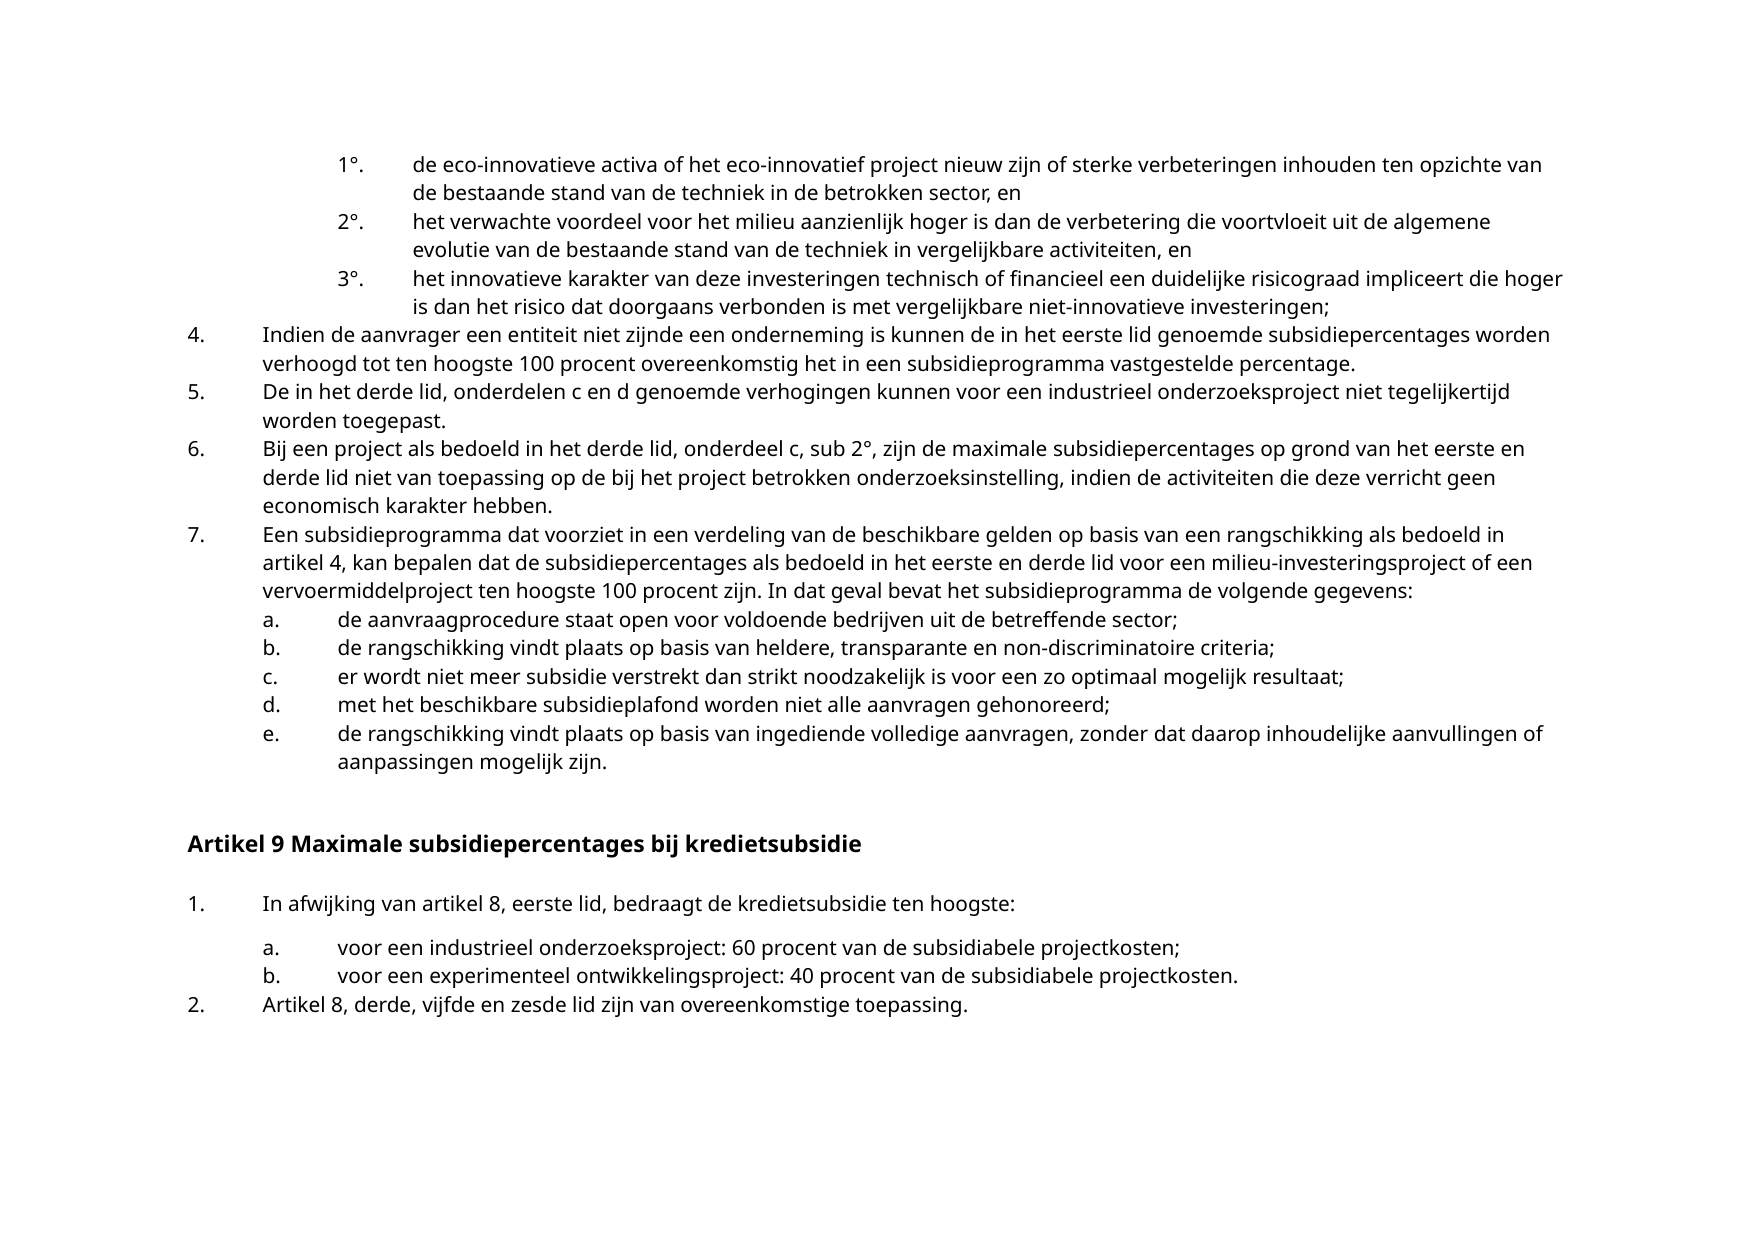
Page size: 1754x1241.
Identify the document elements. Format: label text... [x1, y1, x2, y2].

list met het beschikbare subsidieplafond worden niet alle aanvragen gehonoreerd; [262, 690, 1566, 719]
list De in het derde lid, onderdelen c en d genoemde verhogingen kunnen voor een industrieel onderzoeksproject niet tegelijkertijd worden toegepast. [187, 377, 1566, 434]
list de rangschikking vindt plaats op basis van ingediende volledige aanvragen, zonder dat daarop inhoudelijke aanvullingen of aanpassingen mogelijk zijn. [262, 719, 1566, 776]
list er wordt niet meer subsidie verstrekt dan strikt noodzakelijk is voor een zo optimaal mogelijk resultaat; [262, 662, 1566, 690]
list voor een industrieel onderzoeksproject: 60 procent van de subsidiabele projectkosten; [262, 933, 1566, 961]
list de eco-innovatieve activa of het eco-innovatief project nieuw zijn of sterke verbeteringen inhouden ten opzichte van de bestaande stand van de techniek in de betrokken sector, en [337, 150, 1566, 207]
list de rangschikking vindt plaats op basis van heldere, transparante en non-discriminatoire criteria; [262, 633, 1566, 662]
list het verwachte voordeel voor het milieu aanzienlijk hoger is dan de verbetering die voortvloeit uit de algemene evolutie van de bestaande stand van de techniek in vergelijkbare activiteiten, en [337, 207, 1566, 264]
list Een subsidieprogramma dat voorziet in een verdeling van de beschikbare gelden op basis van een rangschikking als bedoeld in artikel 4, kan bepalen dat de subsidiepercentages als bedoeld in het eerste en derde lid voor een milieu-investeringsproject of een vervoermiddelproject ten hoogste 100 procent zijn. In dat geval bevat het subsidieprogramma de volgende gegevens: [187, 520, 1566, 605]
subtitle Artikel 9 Maximale subsidiepercentages bij kredietsubsidie [187, 828, 1566, 859]
list Bij een project als bedoeld in het derde lid, onderdeel c, sub 2°, zijn de maximale subsidiepercentages op grond van het eerste en derde lid niet van toepassing op de bij het project betrokken onderzoeksinstelling, indien de activiteiten die deze verricht geen economisch karakter hebben. [187, 434, 1566, 520]
list de aanvraagprocedure staat open voor voldoende bedrijven uit de betreffende sector; [262, 605, 1566, 633]
list In afwijking van artikel 8, eerste lid, bedraagt de kredietsubsidie ten hoogste: [187, 889, 1566, 918]
list Indien de aanvrager een entiteit niet zijnde een onderneming is kunnen de in het eerste lid genoemde subsidiepercentages worden verhoogd tot ten hoogste 100 procent overeenkomstig het in een subsidieprogramma vastgestelde percentage. [187, 321, 1566, 377]
list het innovatieve karakter van deze investeringen technisch of financieel een duidelijke risicograad impliceert die hoger is dan het risico dat doorgaans verbonden is met vergelijkbare niet-innovatieve investeringen; [337, 264, 1566, 321]
list voor een experimenteel ontwikkelingsproject: 40 procent van de subsidiabele projectkosten. [262, 961, 1566, 990]
list Artikel 8, derde, vijfde en zesde lid zijn van overeenkomstige toepassing. [187, 990, 1566, 1018]
